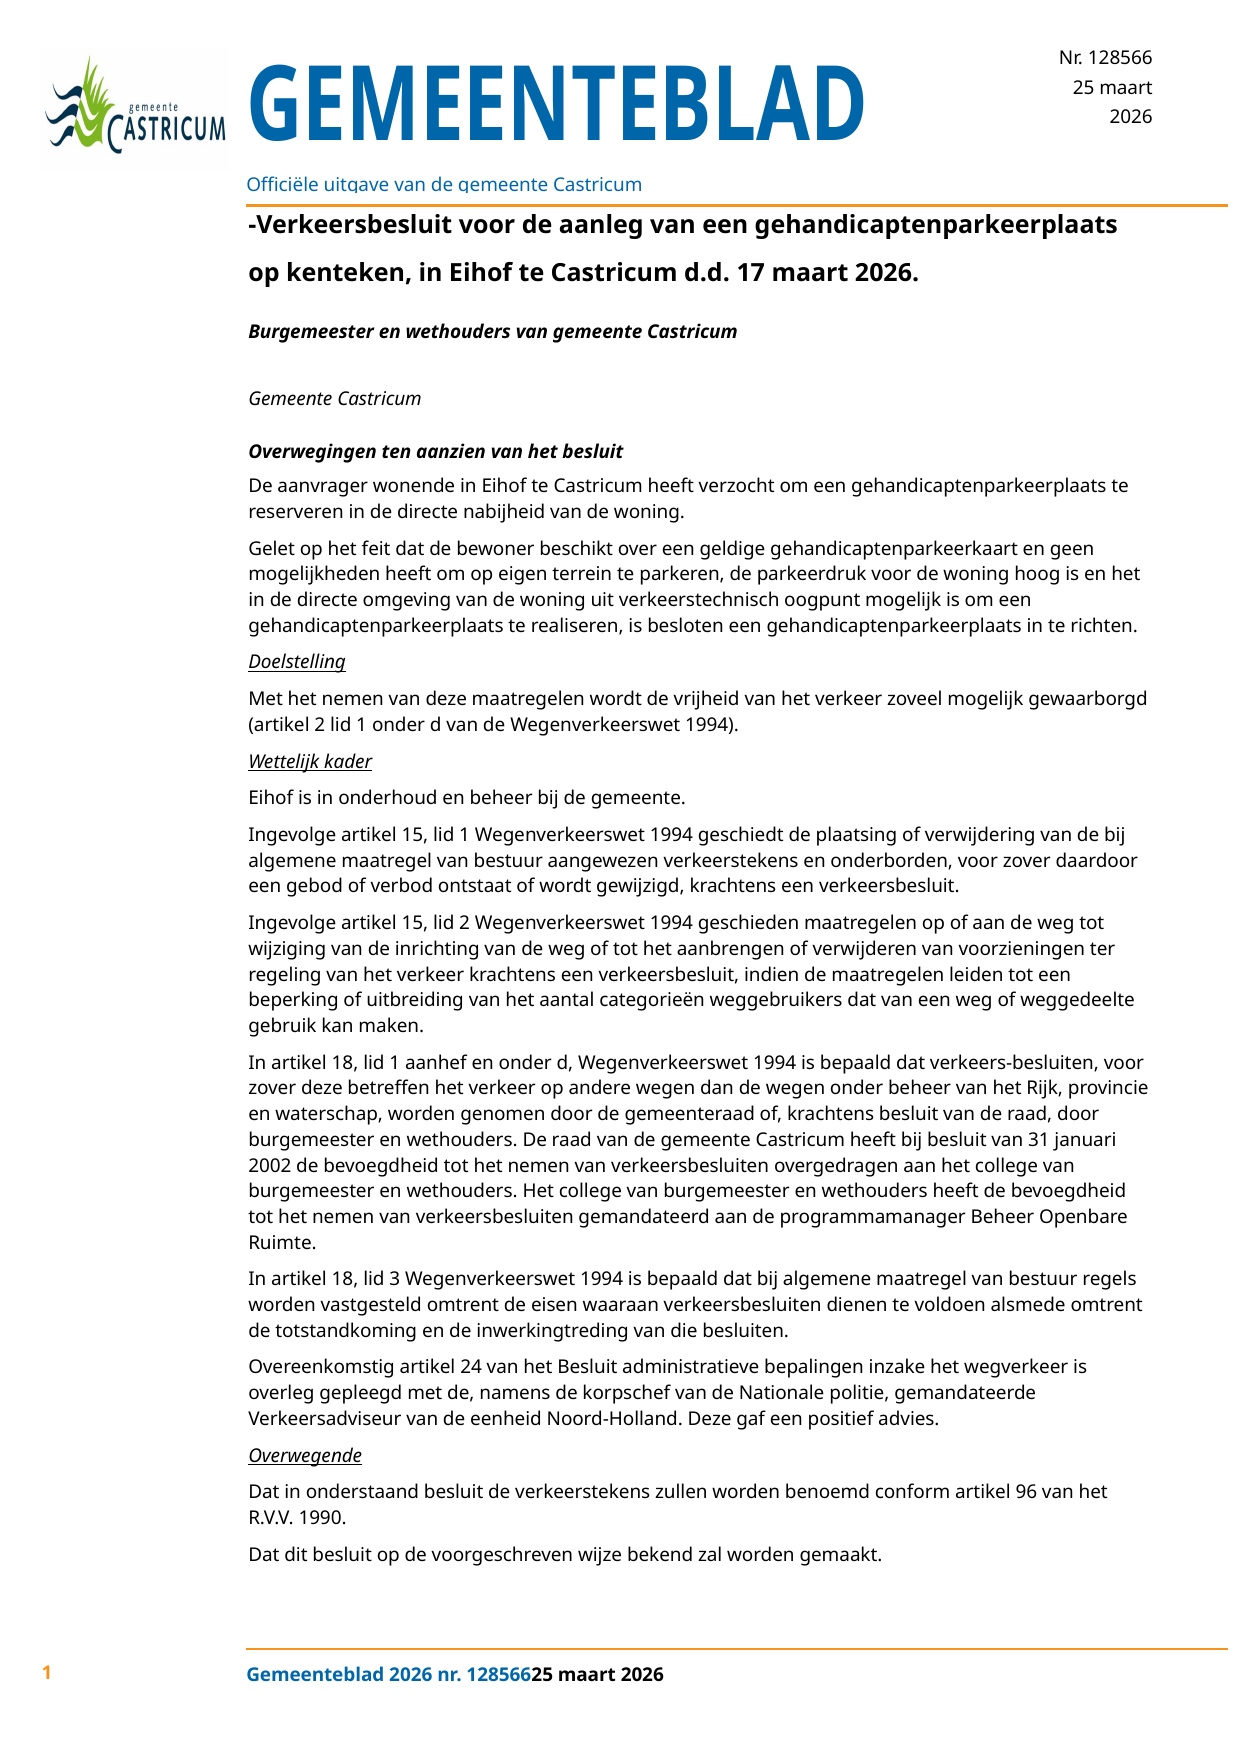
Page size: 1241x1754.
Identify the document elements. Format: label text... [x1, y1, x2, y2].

text Ingevolge artikel 15, lid 2 Wegenverkeerswet 1994 geschieden maatregelen op of aan de weg tot wijziging van de inrichting van de weg of tot het aanbrengen of verwijderen van voorzieningen ter regeling van het verkeer krachtens een verkeersbesluit, indien de maatregelen leiden tot een beperking of uitbreiding van het aantal categorieën weggebruikers dat van een weg of weggedeelte gebruik kan maken. [248, 909, 1152, 1038]
text Burgemeester en wethouders van gemeente Castricum [248, 318, 1152, 344]
text In artikel 18, lid 3 Wegenverkeerswet 1994 is bepaald dat bij algemene maatregel van bestuur regels worden vastgesteld omtrent de eisen waaraan verkeersbesluiten dienen te voldoen alsmede omtrent de totstandkoming en de inwerkingtreding van die besluiten. [248, 1266, 1152, 1343]
text Gelet op het feit dat de bewoner beschikt over een geldige gehandicaptenparkeerkaart en geen mogelijkheden heeft om op eigen terrein te parkeren, de parkeerdruk voor de woning hoog is en het in de directe omgeving van de woning uit verkeerstechnisch oogpunt mogelijk is om een gehandicaptenparkeerplaats te realiseren, is besloten een gehandicaptenparkeerplaats in te richten. [248, 535, 1152, 638]
text Wettelijk kader [248, 748, 1152, 773]
text Ingevolge artikel 15, lid 1 Wegenverkeerswet 1994 geschiedt de plaatsing of verwijdering van de bij algemene maatregel van bestuur aangewezen verkeerstekens en onderborden, voor zover daardoor een gebod of verbod ontstaat of wordt gewijzigd, krachtens een verkeersbesluit. [248, 821, 1152, 898]
text Overwegende [248, 1442, 1152, 1468]
text Met het nemen van deze maatregelen wordt de vrijheid van het verkeer zoveel mogelijk gewaarborgd (artikel 2 lid 1 onder d van de Wegenverkeerswet 1994). [248, 685, 1152, 737]
text Gemeente Castricum [248, 386, 1152, 411]
text De aanvrager wonende in Eihof te Castricum heeft verzocht om een gehandicaptenparkeerplaats te reserveren in de directe nabijheid van de woning. [248, 472, 1152, 524]
text Dat dit besluit op de voorgeschreven wijze bekend zal worden gemaakt. [248, 1541, 1152, 1567]
text Eihof is in onderhoud en beheer bij de gemeente. [248, 784, 1152, 810]
text Doelstelling [248, 649, 1152, 674]
text -Verkeersbesluit voor de aanleg van een gehandicaptenparkeerplaats op kenteken, in Eihof te Castricum d.d. 17 maart 2026. [248, 207, 1152, 288]
text In artikel 18, lid 1 aanhef en onder d, Wegenverkeerswet 1994 is bepaald dat verkeers-besluiten, voor zover deze betreffen het verkeer op andere wegen dan de wegen onder beheer van het Rijk, provincie en waterschap, worden genomen door de gemeenteraad of, krachtens besluit van de raad, door burgemeester en wethouders. De raad van de gemeente Castricum heeft bij besluit van 31 januari 2002 de bevoegdheid tot het nemen van verkeersbesluiten overgedragen aan het college van burgemeester en wethouders. Het college van burgemeester en wethouders heeft de bevoegdheid tot het nemen van verkeersbesluiten gemandateerd aan de programmamanager Beheer Openbare Ruimte. [248, 1049, 1152, 1255]
text Overeenkomstig artikel 24 van het Besluit administratieve bepalingen inzake het wegverkeer is overleg gepleegd met de, namens de korpschef van de Nationale politie, gemandateerde Verkeersadviseur van de eenheid Noord-Holland. Deze gaf een positief advies. [248, 1354, 1152, 1431]
text Dat in onderstaand besluit de verkeerstekens zullen worden benoemd conform artikel 96 van het R.V.V. 1990. [248, 1478, 1152, 1530]
text Overwegingen ten aanzien van het besluit [248, 438, 1152, 464]
picture [41, 47, 231, 172]
